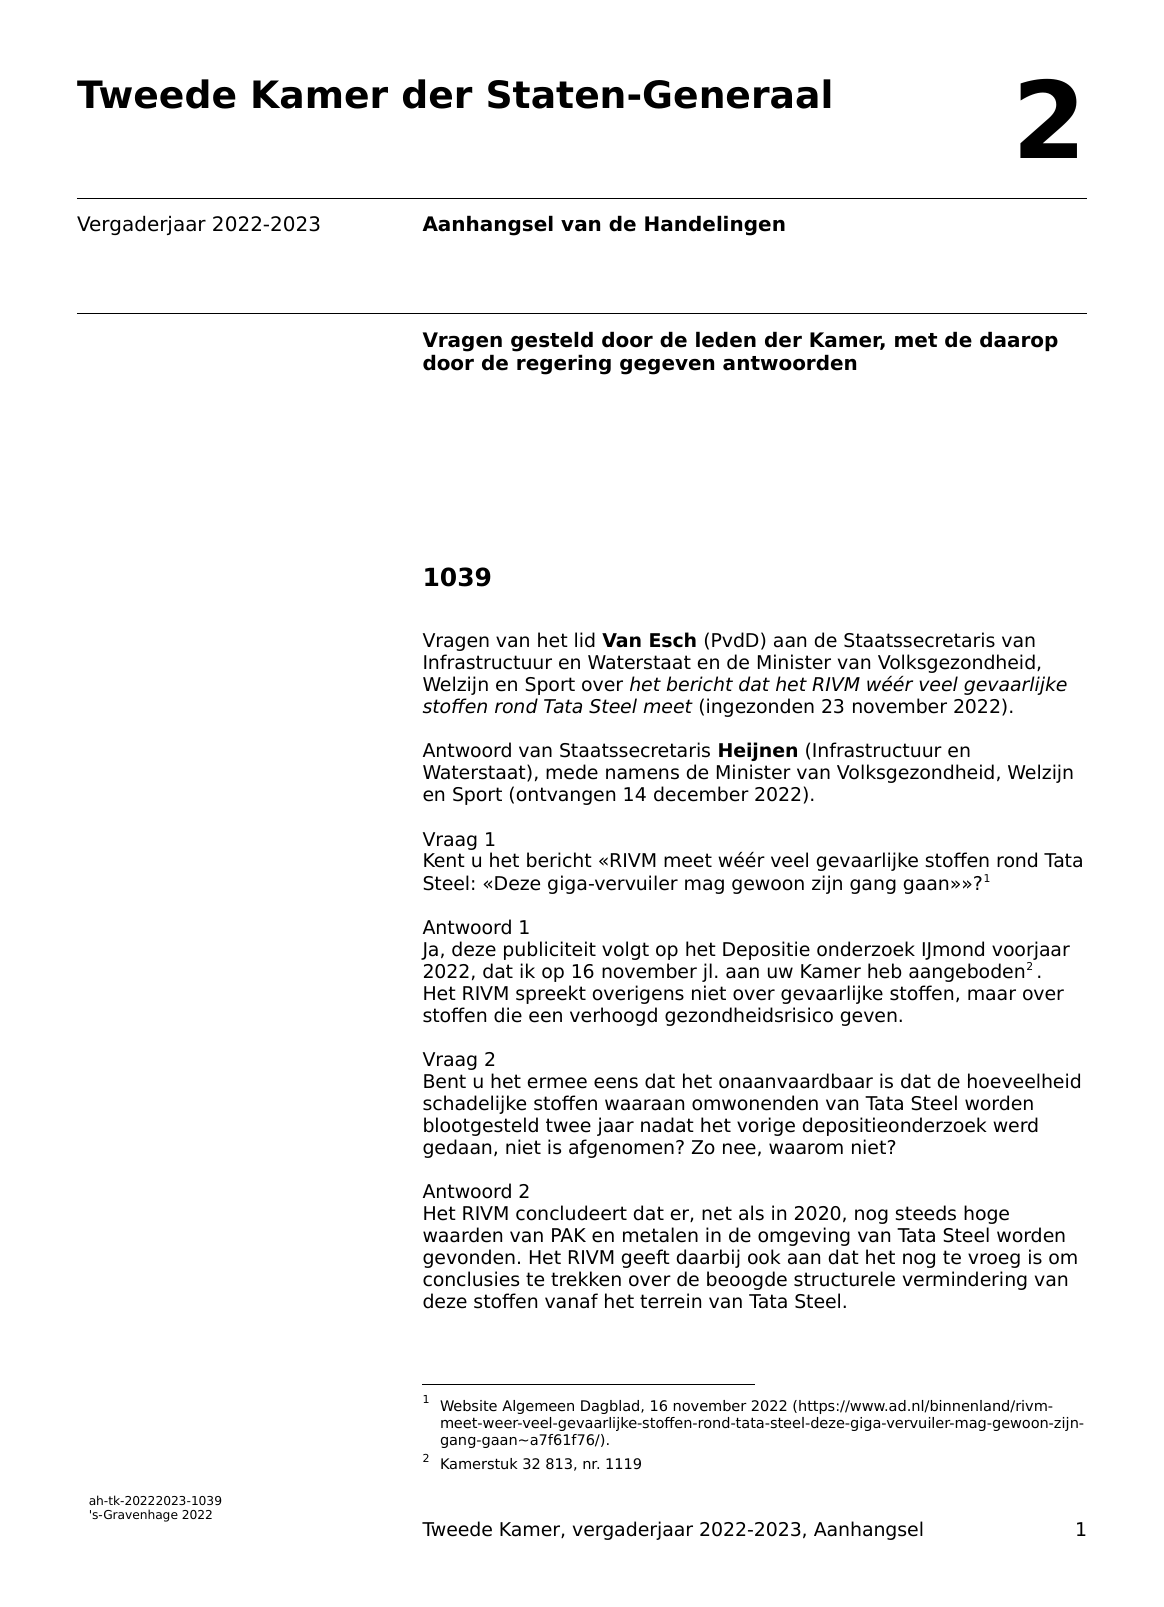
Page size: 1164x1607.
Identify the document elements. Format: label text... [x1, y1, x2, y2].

text Vraag 2 [422, 1049, 1087, 1071]
table_cell Vergaderjaar 2022-2023 [77, 199, 422, 313]
text Website Algemeen Dagblad, 16 november 2022 (https://www.ad.nl/binnenland/rivm-meet-weer-veel-gevaarlijke-stoffen-rond-tata-steel-deze-giga-vervuiler-mag-gewoon-zijn-gang-gaan~a7f61f76/). [422, 1393, 1087, 1449]
table_header Tweede Kamer der Staten-Generaal [77, 59, 886, 198]
text Antwoord 2 [422, 1181, 1087, 1203]
text Vraag 1 [422, 828, 1087, 850]
text Het RIVM concludeert dat er, net als in 2020, nog steeds hoge waarden van PAK en metalen in de omgeving van Tata Steel worden gevonden. Het RIVM geeft daarbij ook aan dat het nog te vroeg is om conclusies te trekken over de beoogde structurele vermindering van deze stoffen vanaf het terrein van Tata Steel. [422, 1203, 1087, 1313]
text Antwoord van Staatssecretaris Heijnen (Infrastructuur en Waterstaat), mede namens de Minister van Volksgezondheid, Welzijn en Sport (ontvangen 14 december 2022). [422, 740, 1087, 806]
table_cell Aanhangsel van de Handelingen [422, 199, 1087, 313]
text 1039 [422, 563, 1087, 592]
text 's-Gravenhage 2022 [88, 1508, 323, 1522]
table_cell Vragen gesteld door de leden der Kamer, met de daarop door de regering gegeven antwoorden [422, 314, 1087, 375]
text Ja, deze publiciteit volgt op het Depositie onderzoek IJmond voorjaar 2022, dat ik op 16 november jl. aan uw Kamer heb aangeboden. [422, 938, 1087, 982]
table_header 2 [886, 59, 1087, 198]
text Vragen van het lid Van Esch (PvdD) aan de Staatssecretaris van Infrastructuur en Waterstaat en de Minister van Volksgezondheid, Welzijn en Sport over het bericht dat het RIVM wéér veel gevaarlijke stoffen rond Tata Steel meet (ingezonden 23 november 2022). [422, 630, 1087, 718]
table_cell [77, 314, 422, 375]
text ah-tk-20222023-1039 [88, 1494, 323, 1508]
text Het RIVM spreekt overigens niet over gevaarlijke stoffen, maar over stoffen die een verhoogd gezondheidsrisico geven. [422, 982, 1087, 1026]
text Kent u het bericht «RIVM meet wéér veel gevaarlijke stoffen rond Tata Steel: «Deze giga-vervuiler mag gewoon zijn gang gaan»»? [422, 850, 1087, 894]
text Antwoord 1 [422, 917, 1087, 938]
text Kamerstuk 32 813, nr. 1119 [422, 1452, 1087, 1474]
text Bent u het ermee eens dat het onaanvaardbaar is dat de hoeveelheid schadelijke stoffen waaraan omwonenden van Tata Steel worden blootgesteld twee jaar nadat het vorige depositieonderzoek werd gedaan, niet is afgenomen? Zo nee, waarom niet? [422, 1071, 1087, 1158]
